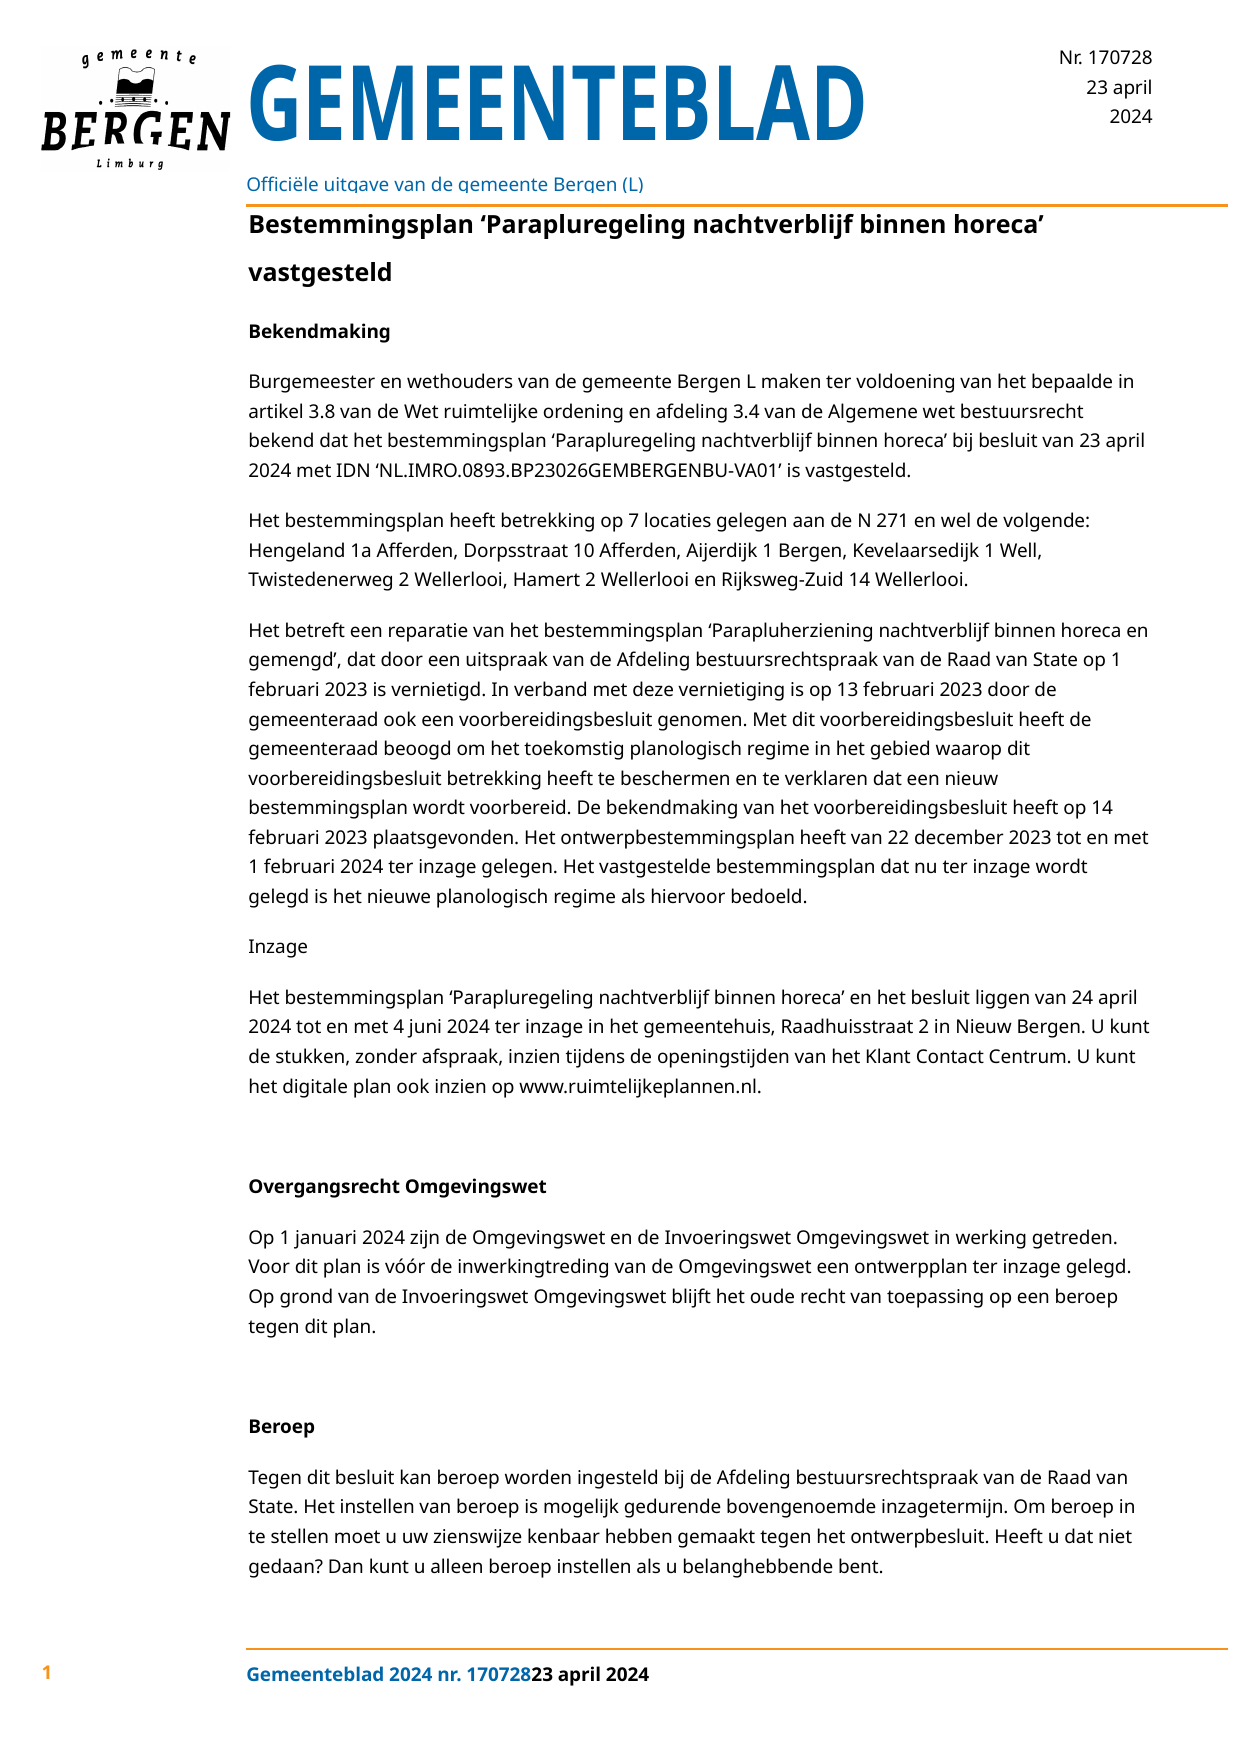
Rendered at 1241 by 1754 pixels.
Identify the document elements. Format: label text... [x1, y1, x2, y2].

text Op 1 januari 2024 zijn de Omgevingswet en de Invoeringswet Omgevingswet in werking getreden. Voor dit plan is vóór de inwerkingtreding van de Omgevingswet een ontwerpplan ter inzage gelegd. Op grond van de Invoeringswet Omgevingswet blijft het oude recht van toepassing op een beroep tegen dit plan. [248, 1224, 1152, 1339]
text Bekendmaking [248, 318, 1152, 344]
text Het bestemmingsplan heeft betrekking op 7 locaties gelegen aan de N 271 en wel de volgende: Hengeland 1a Afferden, Dorpsstraat 10 Afferden, Aijerdijk 1 Bergen, Kevelaarsedijk 1 Well, Twistedenerweg 2 Wellerlooi, Hamert 2 Wellerlooi en Rijksweg-Zuid 14 Wellerlooi. [248, 507, 1152, 592]
text Beroep [248, 1414, 1152, 1439]
text Burgemeester en wethouders van de gemeente Bergen L maken ter voldoening van het bepaalde in artikel 3.8 van de Wet ruimtelijke ordening en afdeling 3.4 van de Algemene wet bestuursrecht bekend dat het bestemmingsplan ‘Parapluregeling nachtverblijf binnen horeca’ bij besluit van 23 april 2024 met IDN ‘NL.IMRO.0893.BP23026GEMBERGENBU-VA01’ is vastgesteld. [248, 368, 1152, 483]
text Het betreft een reparatie van het bestemmingsplan ‘Parapluherziening nachtverblijf binnen horeca en gemengd’, dat door een uitspraak van de Afdeling bestuursrechtspraak van de Raad van State op 1 februari 2023 is vernietigd. In verband met deze vernietiging is op 13 februari 2023 door de gemeenteraad ook een voorbereidingsbesluit genomen. Met dit voorbereidingsbesluit heeft de gemeenteraad beoogd om het toekomstig planologisch regime in het gebied waarop dit voorbereidingsbesluit betrekking heeft te beschermen en te verklaren dat een nieuw bestemmingsplan wordt voorbereid. De bekendmaking van het voorbereidingsbesluit heeft op 14 februari 2023 plaatsgevonden. Het ontwerpbestemmingsplan heeft van 22 december 2023 tot en met 1 februari 2024 ter inzage gelegen. Het vastgestelde bestemmingsplan dat nu ter inzage wordt gelegd is het nieuwe planologisch regime als hiervoor bedoeld. [248, 617, 1152, 909]
text Inzage [248, 934, 1152, 959]
text Het bestemmingsplan ‘Parapluregeling nachtverblijf binnen horeca’ en het besluit liggen van 24 april 2024 tot en met 4 juni 2024 ter inzage in het gemeentehuis, Raadhuisstraat 2 in Nieuw Bergen. U kunt de stukken, zonder afspraak, inzien tijdens de openingstijden van het Klant Contact Centrum. U kunt het digitale plan ook inzien op www.ruimtelijkeplannen.nl. [248, 984, 1152, 1099]
text Bestemmingsplan ‘Parapluregeling nachtverblijf binnen horeca’ vastgesteld [248, 207, 1152, 288]
text Overgangsrecht Omgevingswet [248, 1174, 1152, 1199]
text Tegen dit besluit kan beroep worden ingesteld bij de Afdeling bestuursrechtspraak van de Raad van State. Het instellen van beroep is mogelijk gedurende bovengenoemde inzagetermijn. Om beroep in te stellen moet u uw zienswijze kenbaar hebben gemaakt tegen het ontwerpbesluit. Heeft u dat niet gedaan? Dan kunt u alleen beroep instellen als u belanghebbende bent. [248, 1464, 1152, 1579]
picture [41, 47, 231, 172]
